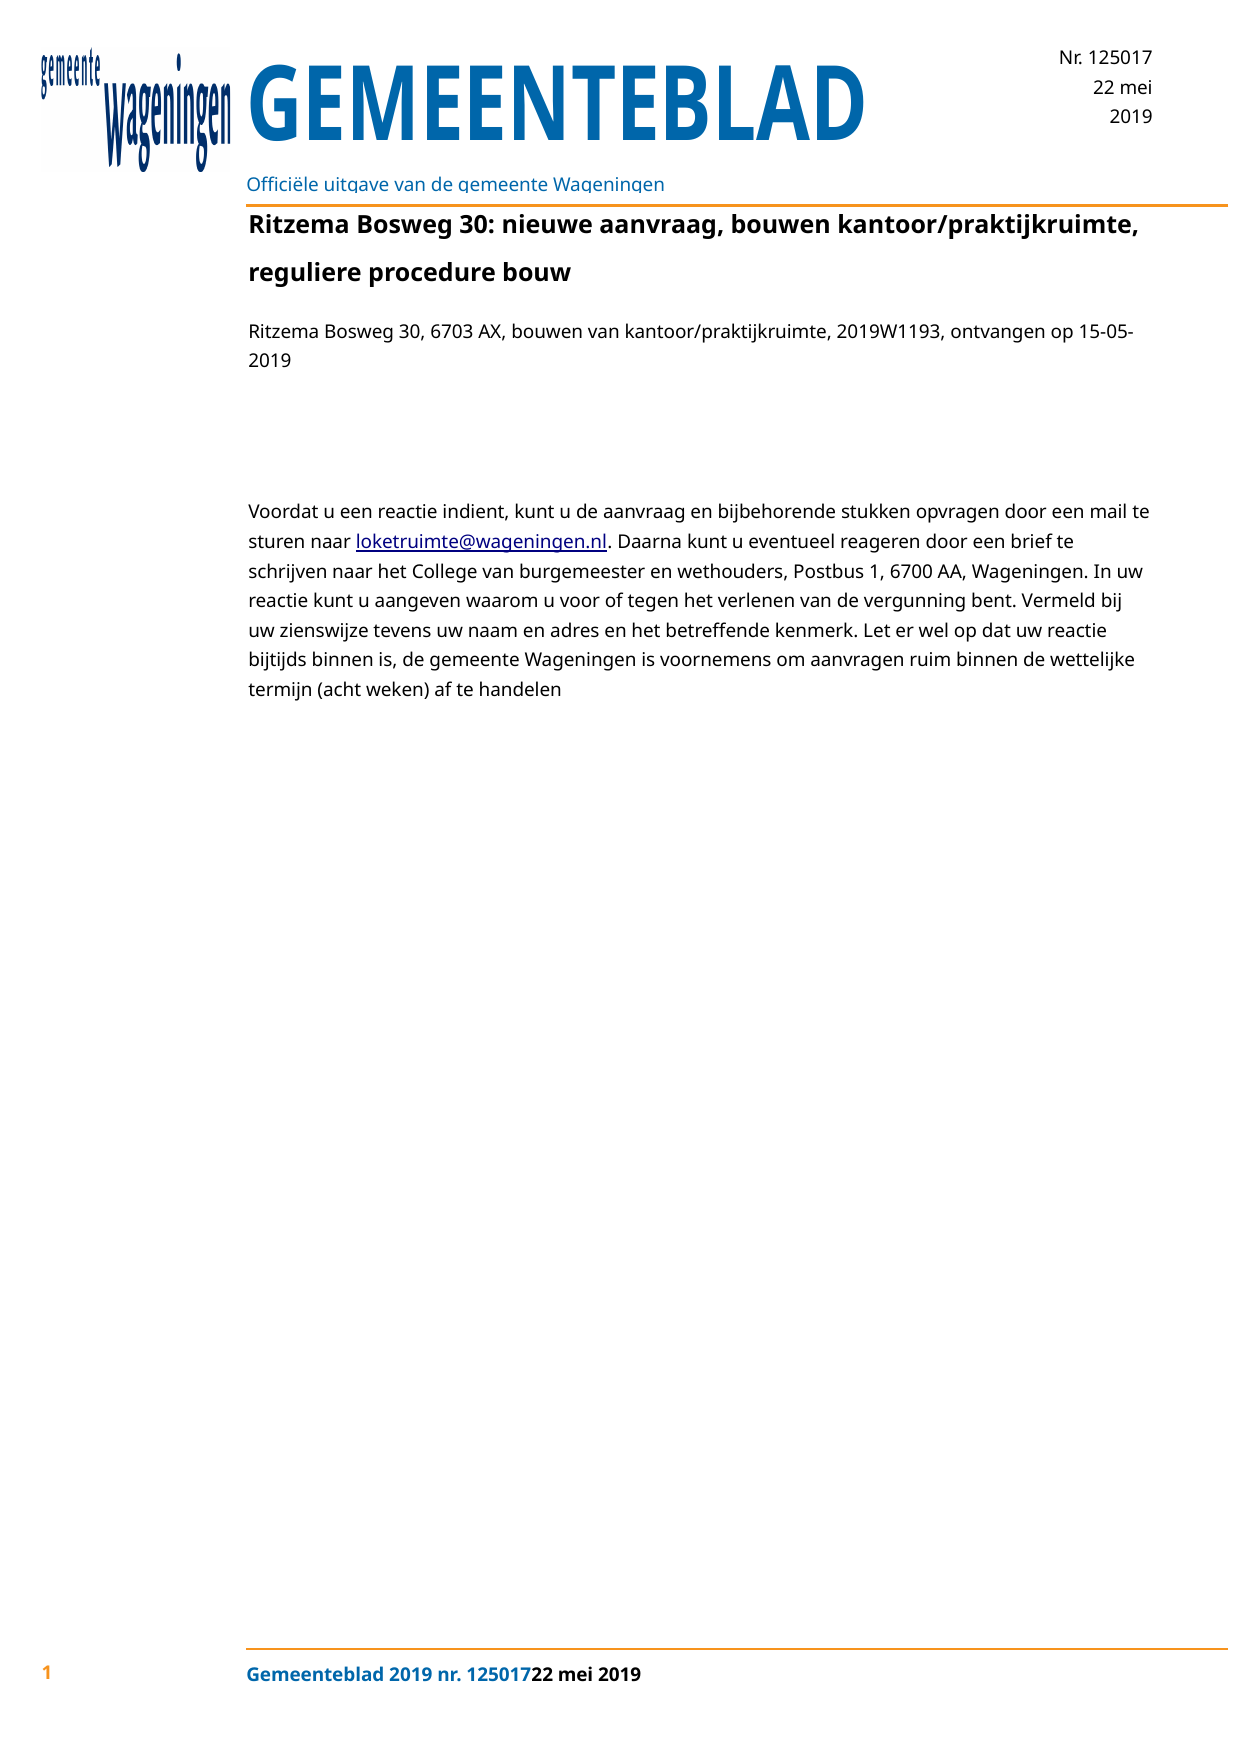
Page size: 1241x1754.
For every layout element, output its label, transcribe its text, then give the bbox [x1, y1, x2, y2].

text Ritzema Bosweg 30, 6703 AX, bouwen van kantoor/praktijkruimte, 2019W1193, ontvangen op 15-05-2019 [248, 318, 1152, 373]
picture [41, 47, 231, 172]
text Voordat u een reactie indient, kunt u de aanvraag en bijbehorende stukken opvragen door een mail te sturen naar loketruimte@wageningen.nl. Daarna kunt u eventueel reageren door een brief te schrijven naar het College van burgemeester en wethouders, Postbus 1, 6700 AA, Wageningen. In uw reactie kunt u aangeven waarom u voor of tegen het verlenen van de vergunning bent. Vermeld bij uw zienswijze tevens uw naam en adres en het betreffende kenmerk. Let er wel op dat uw reactie bijtijds binnen is, de gemeente Wageningen is voornemens om aanvragen ruim binnen de wettelijke termijn (acht weken) af te handelen [248, 499, 1152, 702]
text Ritzema Bosweg 30: nieuwe aanvraag, bouwen kantoor/praktijkruimte, reguliere procedure bouw [248, 207, 1152, 288]
